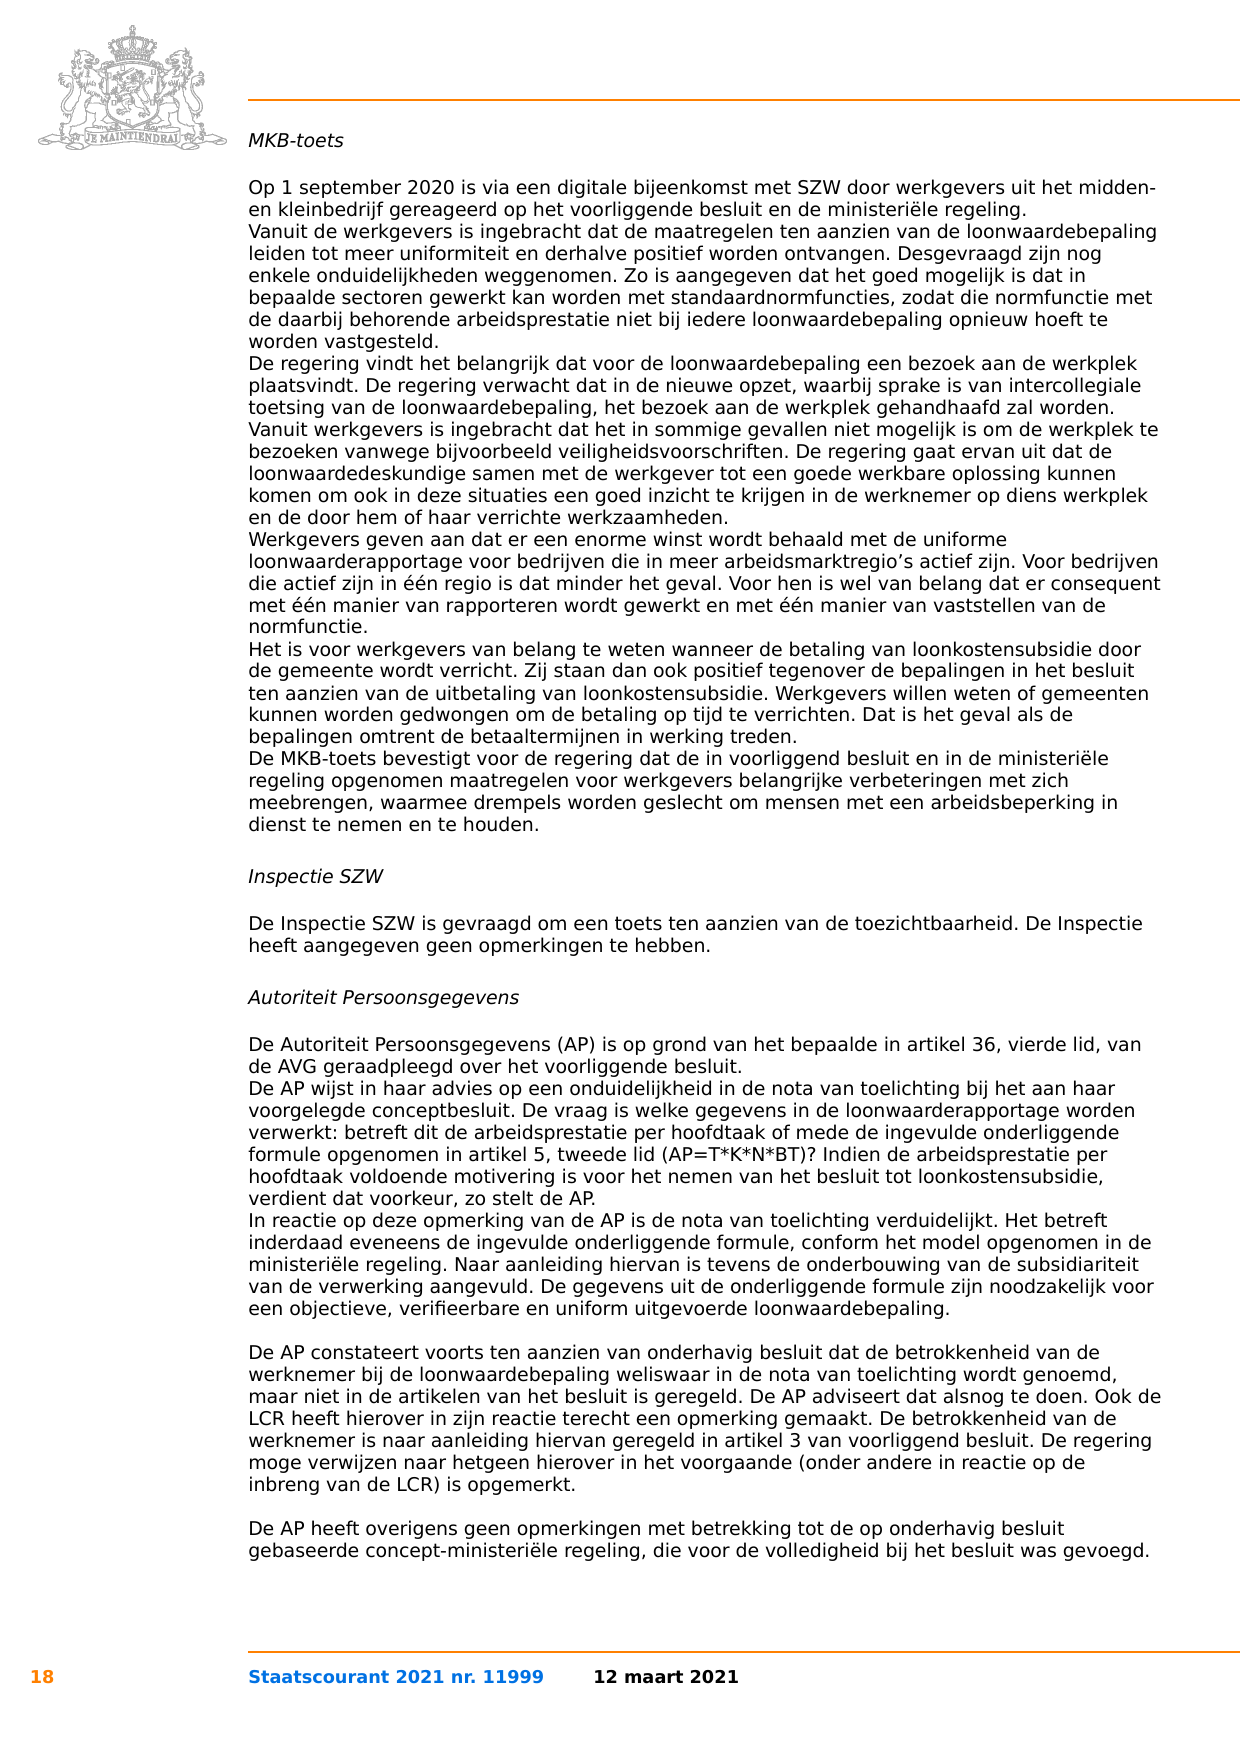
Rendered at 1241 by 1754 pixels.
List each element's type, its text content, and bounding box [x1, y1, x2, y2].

text De Autoriteit Persoonsgegevens (AP) is op grond van het bepaalde in artikel 36, vierde lid, van de AVG geraadpleegd over het voorliggende besluit. [248, 1034, 1163, 1078]
text De AP constateert voorts ten aanzien van onderhavig besluit dat de betrokkenheid van de werknemer bij de loonwaardebepaling weliswaar in de nota van toelichting wordt genoemd, maar niet in de artikelen van het besluit is geregeld. De AP adviseert dat alsnog te doen. Ook de LCR heeft hierover in zijn reactie terecht een opmerking gemaakt. De betrokkenheid van de werknemer is naar aanleiding hiervan geregeld in artikel 3 van voorliggend besluit. De regering moge verwijzen naar hetgeen hierover in het voorgaande (onder andere in reactie op de inbreng van de LCR) is opgemerkt. [248, 1342, 1163, 1496]
text Het is voor werkgevers van belang te weten wanneer de betaling van loonkostensubsidie door de gemeente wordt verricht. Zij staan dan ook positief tegenover de bepalingen in het besluit ten aanzien van de uitbetaling van loonkostensubsidie. Werkgevers willen weten of gemeenten kunnen worden gedwongen om de betaling op tijd te verrichten. Dat is het geval als de bepalingen omtrent de betaaltermijnen in werking treden. [248, 638, 1163, 748]
subtitle Inspectie SZW [248, 866, 1163, 888]
picture [38, 25, 227, 150]
text De AP wijst in haar advies op een onduidelijkheid in de nota van toelichting bij het aan haar voorgelegde conceptbesluit. De vraag is welke gegevens in de loonwaarderapportage worden verwerkt: betreft dit de arbeidsprestatie per hoofdtaak of mede de ingevulde onderliggende formule opgenomen in artikel 5, tweede lid (AP=T*K*N*BT)? Indien de arbeidsprestatie per hoofdtaak voldoende motivering is voor het nemen van het besluit tot loonkostensubsidie, verdient dat voorkeur, zo stelt de AP. [248, 1078, 1163, 1210]
text De Inspectie SZW is gevraagd om een toets ten aanzien van de toezichtbaarheid. De Inspectie heeft aangegeven geen opmerkingen te hebben. [248, 913, 1163, 957]
text De MKB-toets bevestigt voor de regering dat de in voorliggend besluit en in de ministeriële regeling opgenomen maatregelen voor werkgevers belangrijke verbeteringen met zich meebrengen, waarmee drempels worden geslecht om mensen met een arbeidsbeperking in dienst te nemen en te houden. [248, 748, 1163, 836]
text Op 1 september 2020 is via een digitale bijeenkomst met SZW door werkgevers uit het midden- en kleinbedrijf gereageerd op het voorliggende besluit en de ministeriële regeling. [248, 177, 1163, 221]
text Vanuit de werkgevers is ingebracht dat de maatregelen ten aanzien van de loonwaardebepaling leiden tot meer uniformiteit en derhalve positief worden ontvangen. Desgevraagd zijn nog enkele onduidelijkheden weggenomen. Zo is aangegeven dat het goed mogelijk is dat in bepaalde sectoren gewerkt kan worden met standaardnormfuncties, zodat die normfunctie met de daarbij behorende arbeidsprestatie niet bij iedere loonwaardebepaling opnieuw hoeft te worden vastgesteld. [248, 221, 1163, 353]
text De regering vindt het belangrijk dat voor de loonwaardebepaling een bezoek aan de werkplek plaatsvindt. De regering verwacht dat in de nieuwe opzet, waarbij sprake is van intercollegiale toetsing van de loonwaardebepaling, het bezoek aan de werkplek gehandhaafd zal worden. Vanuit werkgevers is ingebracht dat het in sommige gevallen niet mogelijk is om de werkplek te bezoeken vanwege bijvoorbeeld veiligheidsvoorschriften. De regering gaat ervan uit dat de loonwaardedeskundige samen met de werkgever tot een goede werkbare oplossing kunnen komen om ook in deze situaties een goed inzicht te krijgen in de werknemer op diens werkplek en de door hem of haar verrichte werkzaamheden. [248, 353, 1163, 528]
text Werkgevers geven aan dat er een enorme winst wordt behaald met de uniforme loonwaarderapportage voor bedrijven die in meer arbeidsmarktregio’s actief zijn. Voor bedrijven die actief zijn in één regio is dat minder het geval. Voor hen is wel van belang dat er consequent met één manier van rapporteren wordt gewerkt en met één manier van vaststellen van de normfunctie. [248, 528, 1163, 638]
text In reactie op deze opmerking van de AP is de nota van toelichting verduidelijkt. Het betreft inderdaad eveneens de ingevulde onderliggende formule, conform het model opgenomen in de ministeriële regeling. Naar aanleiding hiervan is tevens de onderbouwing van de subsidiariteit van de verwerking aangevuld. De gegevens uit de onderliggende formule zijn noodzakelijk voor een objectieve, verifieerbare en uniform uitgevoerde loonwaardebepaling. [248, 1210, 1163, 1320]
subtitle MKB-toets [248, 130, 1163, 152]
text De AP heeft overigens geen opmerkingen met betrekking tot de op onderhavig besluit gebaseerde concept-ministeriële regeling, die voor de volledigheid bij het besluit was gevoegd. [248, 1517, 1163, 1561]
subtitle Autoriteit Persoonsgegevens [248, 987, 1163, 1009]
